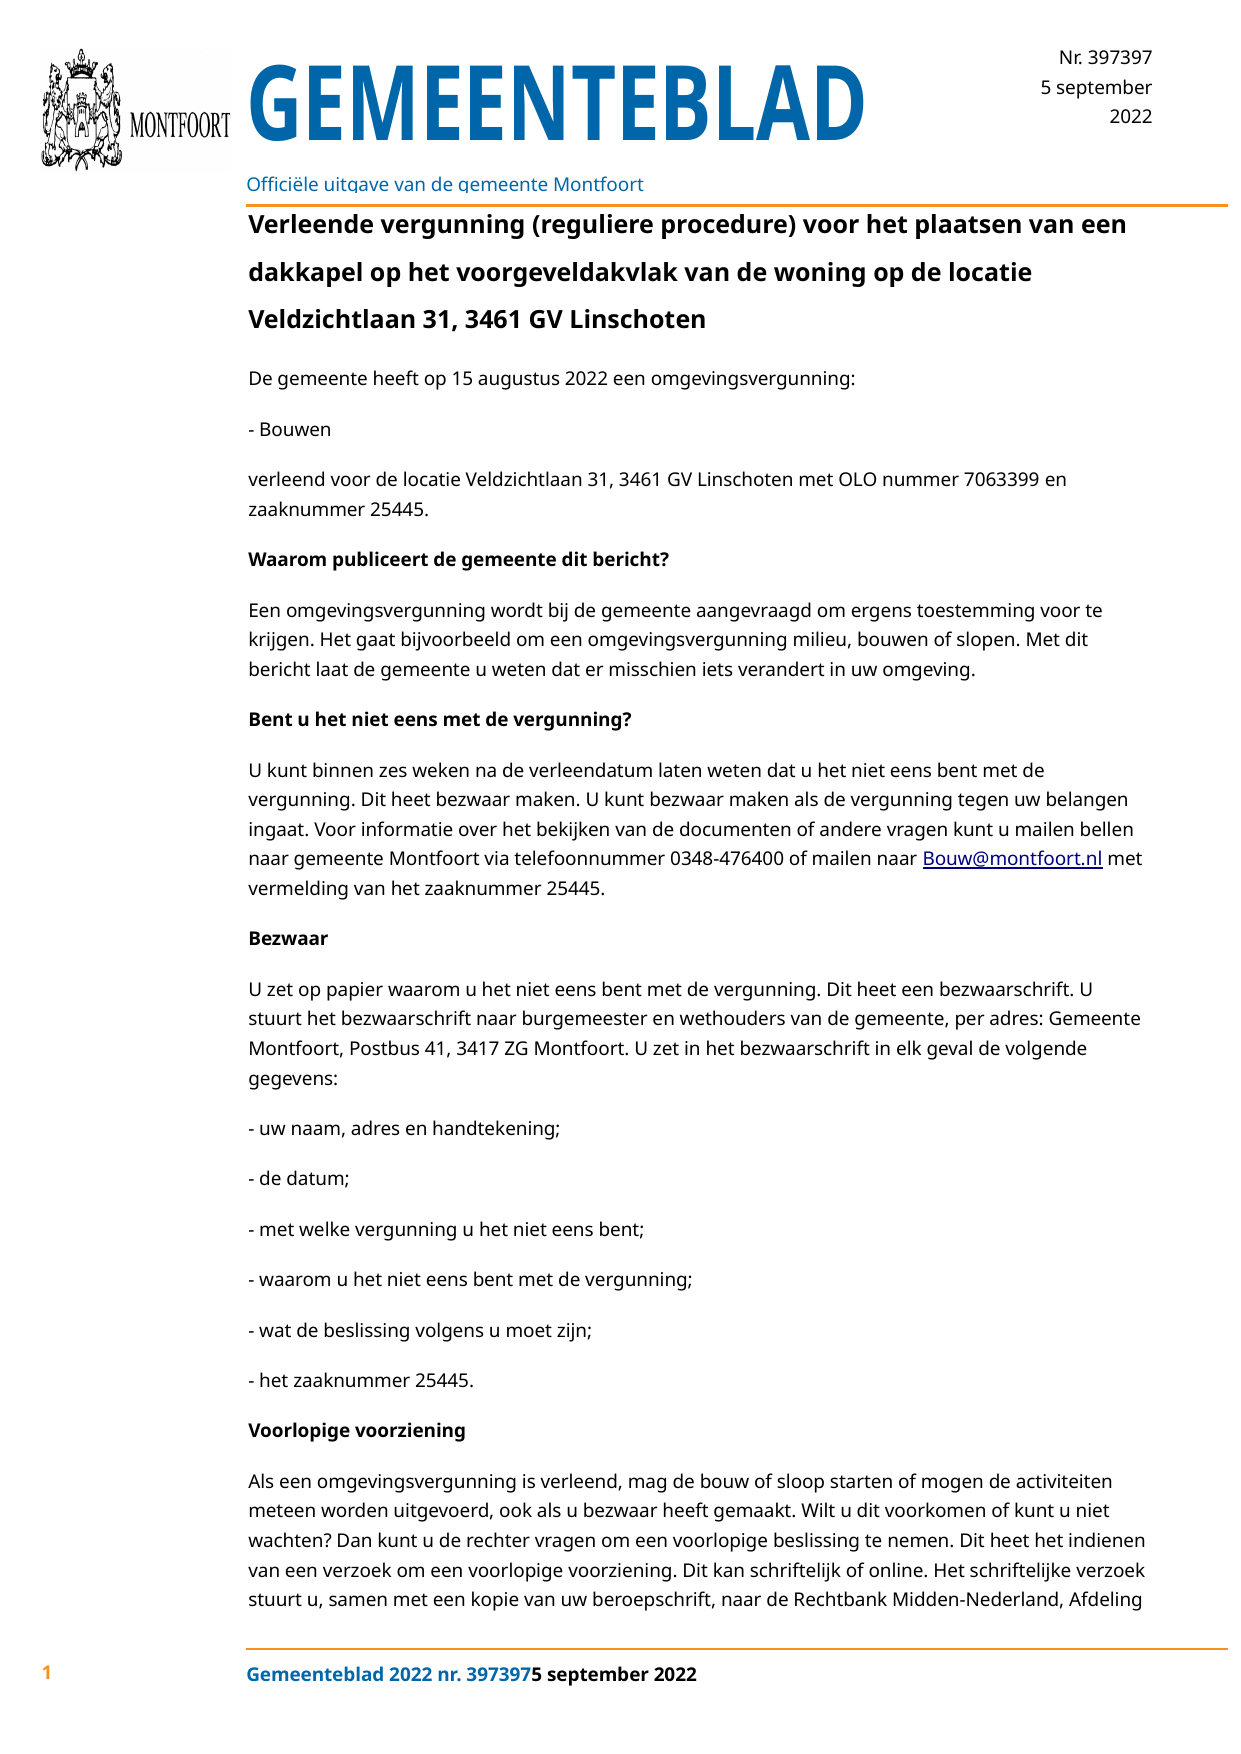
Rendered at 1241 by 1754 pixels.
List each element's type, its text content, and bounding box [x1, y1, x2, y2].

text - uw naam, adres en handtekening; [248, 1115, 1152, 1141]
text - met welke vergunning u het niet eens bent; [248, 1216, 1152, 1242]
text - Bouwen [248, 416, 1152, 442]
text - de datum; [248, 1166, 1152, 1191]
text De gemeente heeft op 15 augustus 2022 een omgevingsvergunning: [248, 366, 1152, 391]
text Verleende vergunning (reguliere procedure) voor het plaatsen van een dakkapel op het voorgeveldakvlak van de woning op de locatie Veldzichtlaan 31, 3461 GV Linschoten [248, 207, 1152, 336]
text Voorlopige voorziening [248, 1418, 1152, 1443]
text Bent u het niet eens met de vergunning? [248, 706, 1152, 732]
picture [41, 47, 231, 172]
text Een omgevingsvergunning wordt bij de gemeente aangevraagd om ergens toestemming voor te krijgen. Het gaat bijvoorbeeld om een omgevingsvergunning milieu, bouwen of slopen. Met dit bericht laat de gemeente u weten dat er misschien iets verandert in uw omgeving. [248, 597, 1152, 682]
text - het zaaknummer 25445. [248, 1367, 1152, 1393]
text - waarom u het niet eens bent met de vergunning; [248, 1266, 1152, 1292]
text U kunt binnen zes weken na de verleendatum laten weten dat u het niet eens bent met de vergunning. Dit heet bezwaar maken. U kunt bezwaar maken als de vergunning tegen uw belangen ingaat. Voor informatie over het bekijken van de documenten of andere vragen kunt u mailen bellen naar gemeente Montfoort via telefoonnummer 0348-476400 of mailen naar Bouw@montfoort.nl met vermelding van het zaaknummer 25445. [248, 757, 1152, 901]
text Bezwaar [248, 926, 1152, 951]
text verleend voor de locatie Veldzichtlaan 31, 3461 GV Linschoten met OLO nummer 7063399 en zaaknummer 25445. [248, 466, 1152, 522]
text - wat de beslissing volgens u moet zijn; [248, 1317, 1152, 1342]
text Als een omgevingsvergunning is verleend, mag de bouw of sloop starten of mogen de activiteiten meteen worden uitgevoerd, ook als u bezwaar heeft gemaakt. Wilt u dit voorkomen of kunt u niet wachten? Dan kunt u de rechter vragen om een voorlopige beslissing te nemen. Dit heet het indienen van een verzoek om een voorlopige voorziening. Dit kan schriftelijk of online. Het schriftelijke verzoek stuurt u, samen met een kopie van uw beroepschrift, naar de Rechtbank Midden-Nederland, Afdeling [248, 1468, 1152, 1612]
text Waarom publiceert de gemeente dit bericht? [248, 546, 1152, 572]
text U zet op papier waarom u het niet eens bent met de vergunning. Dit heet een bezwaarschrift. U stuurt het bezwaarschrift naar burgemeester en wethouders van de gemeente, per adres: Gemeente Montfoort, Postbus 41, 3417 ZG Montfoort. U zet in het bezwaarschrift in elk geval de volgende gegevens: [248, 976, 1152, 1090]
